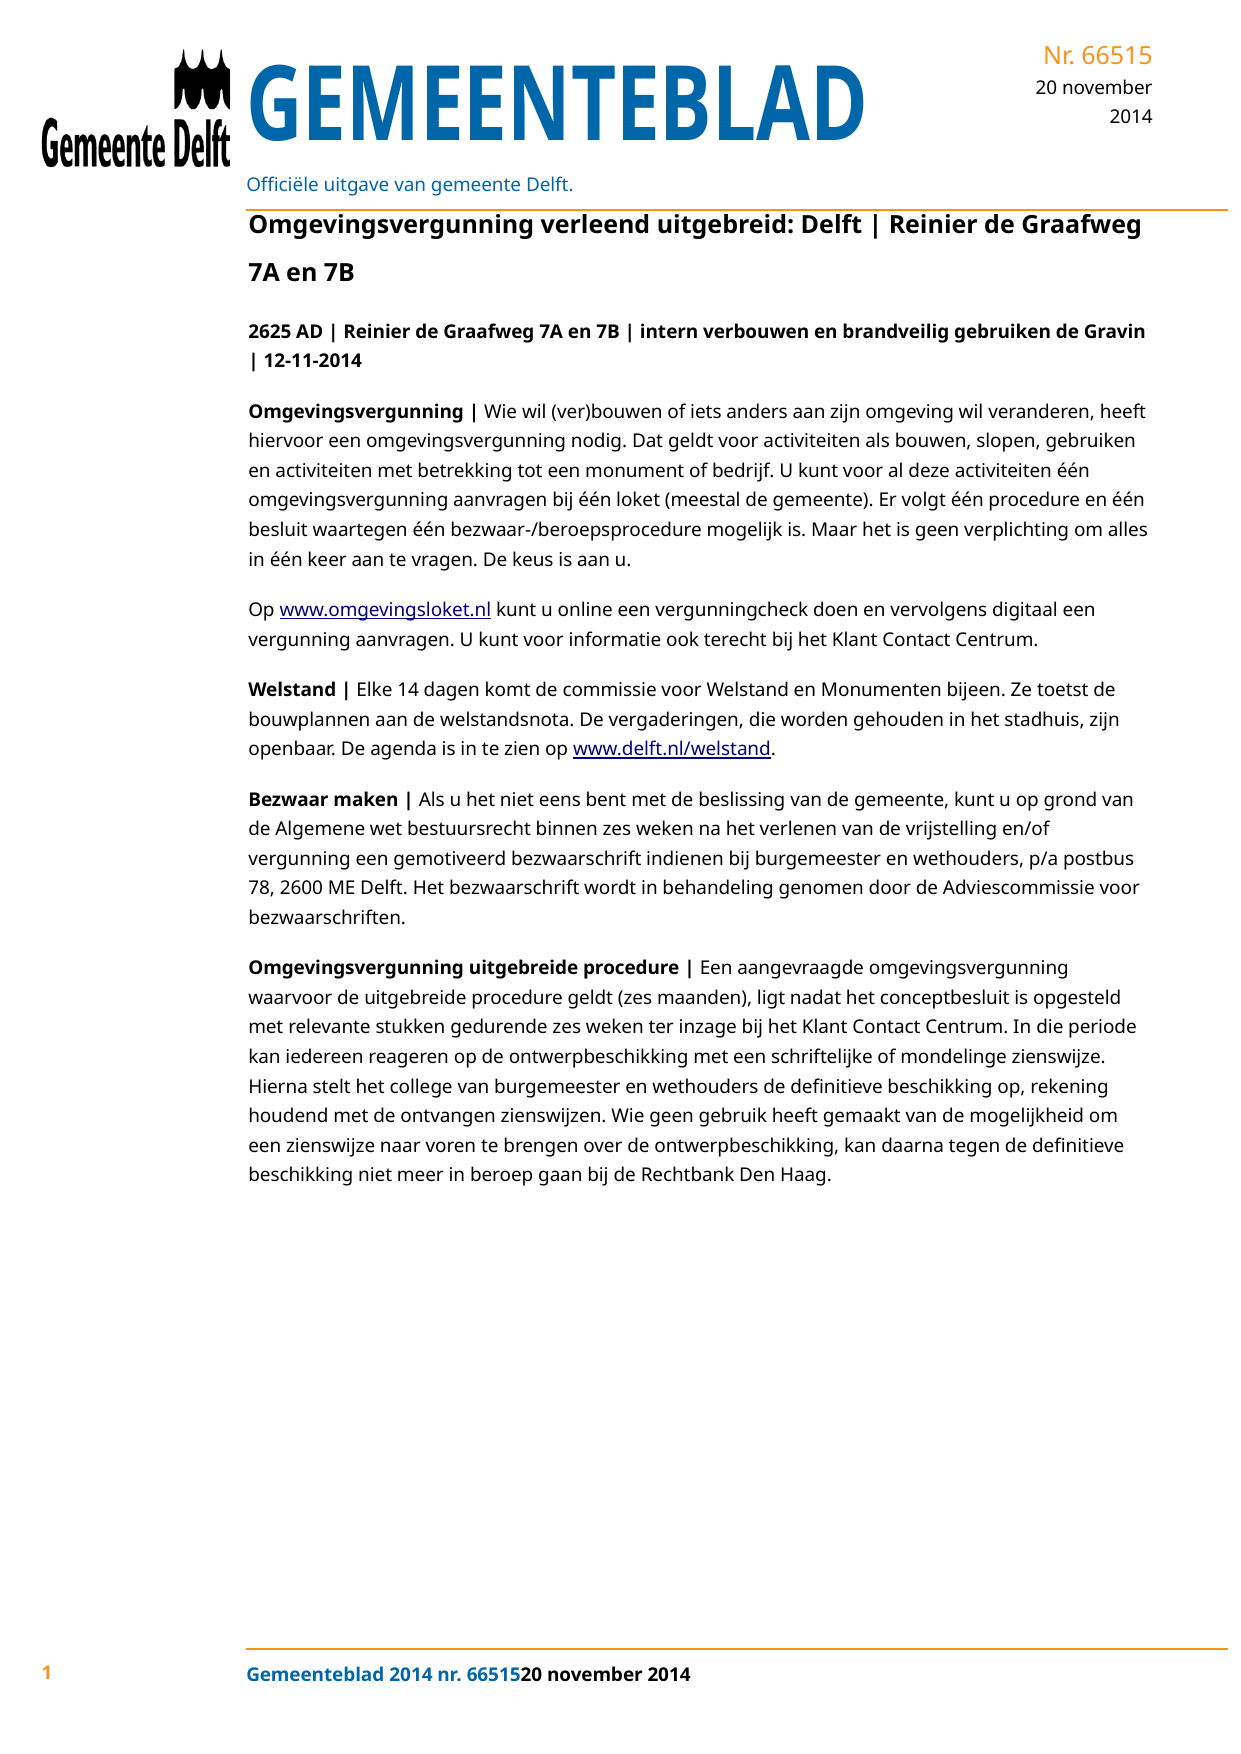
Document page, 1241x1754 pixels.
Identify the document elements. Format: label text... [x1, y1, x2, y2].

text Bezwaar maken | Als u het niet eens bent met de beslissing van de gemeente, kunt u op grond van de Algemene wet bestuursrecht binnen zes weken na het verlenen van de vrijstelling en/of vergunning een gemotiveerd bezwaarschrift indienen bij burgemeester en wethouders, p/a postbus 78, 2600 ME Delft. Het bezwaarschrift wordt in behandeling genomen door de Adviescommissie voor bezwaarschriften. [248, 786, 1152, 930]
text Welstand | Elke 14 dagen komt de commissie voor Welstand en Monumenten bijeen. Ze toetst de bouwplannen aan de welstandsnota. De vergaderingen, die worden gehouden in het stadhuis, zijn openbaar. De agenda is in te zien op www.delft.nl/welstand. [248, 676, 1152, 761]
text Op www.omgevingsloket.nl kunt u online een vergunningcheck doen en vervolgens digitaal een vergunning aanvragen. U kunt voor informatie ook terecht bij het Klant Contact Centrum. [248, 596, 1152, 652]
text Omgevingsvergunning | Wie wil (ver)bouwen of iets anders aan zijn omgeving wil veranderen, heeft hiervoor een omgevingsvergunning nodig. Dat geldt voor activiteiten als bouwen, slopen, gebruiken en activiteiten met betrekking tot een monument of bedrijf. U kunt voor al deze activiteiten één omgevingsvergunning aanvragen bij één loket (meestal de gemeente). Er volgt één procedure en één besluit waartegen één bezwaar-/beroepsprocedure mogelijk is. Maar het is geen verplichting om alles in één keer aan te vragen. De keus is aan u. [248, 398, 1152, 572]
picture [41, 47, 231, 172]
text Omgevingsvergunning verleend uitgebreid: Delft | Reinier de Graafweg 7A en 7B [248, 211, 1152, 288]
text 2625 AD | Reinier de Graafweg 7A en 7B | intern verbouwen en brandveilig gebruiken de Gravin | 12-11-2014 [248, 318, 1152, 373]
text Omgevingsvergunning uitgebreide procedure | Een aangevraagde omgevingsvergunning waarvoor de uitgebreide procedure geldt (zes maanden), ligt nadat het conceptbesluit is opgesteld met relevante stukken gedurende zes weken ter inzage bij het Klant Contact Centrum. In die periode kan iedereen reageren op de ontwerpbeschikking met een schriftelijke of mondelinge zienswijze. Hierna stelt het college van burgemeester en wethouders de definitieve beschikking op, rekening houdend met de ontvangen zienswijzen. Wie geen gebruik heeft gemaakt van de mogelijkheid om een zienswijze naar voren te brengen over de ontwerpbeschikking, kan daarna tegen de definitieve beschikking niet meer in beroep gaan bij de Rechtbank Den Haag. [248, 954, 1152, 1187]
